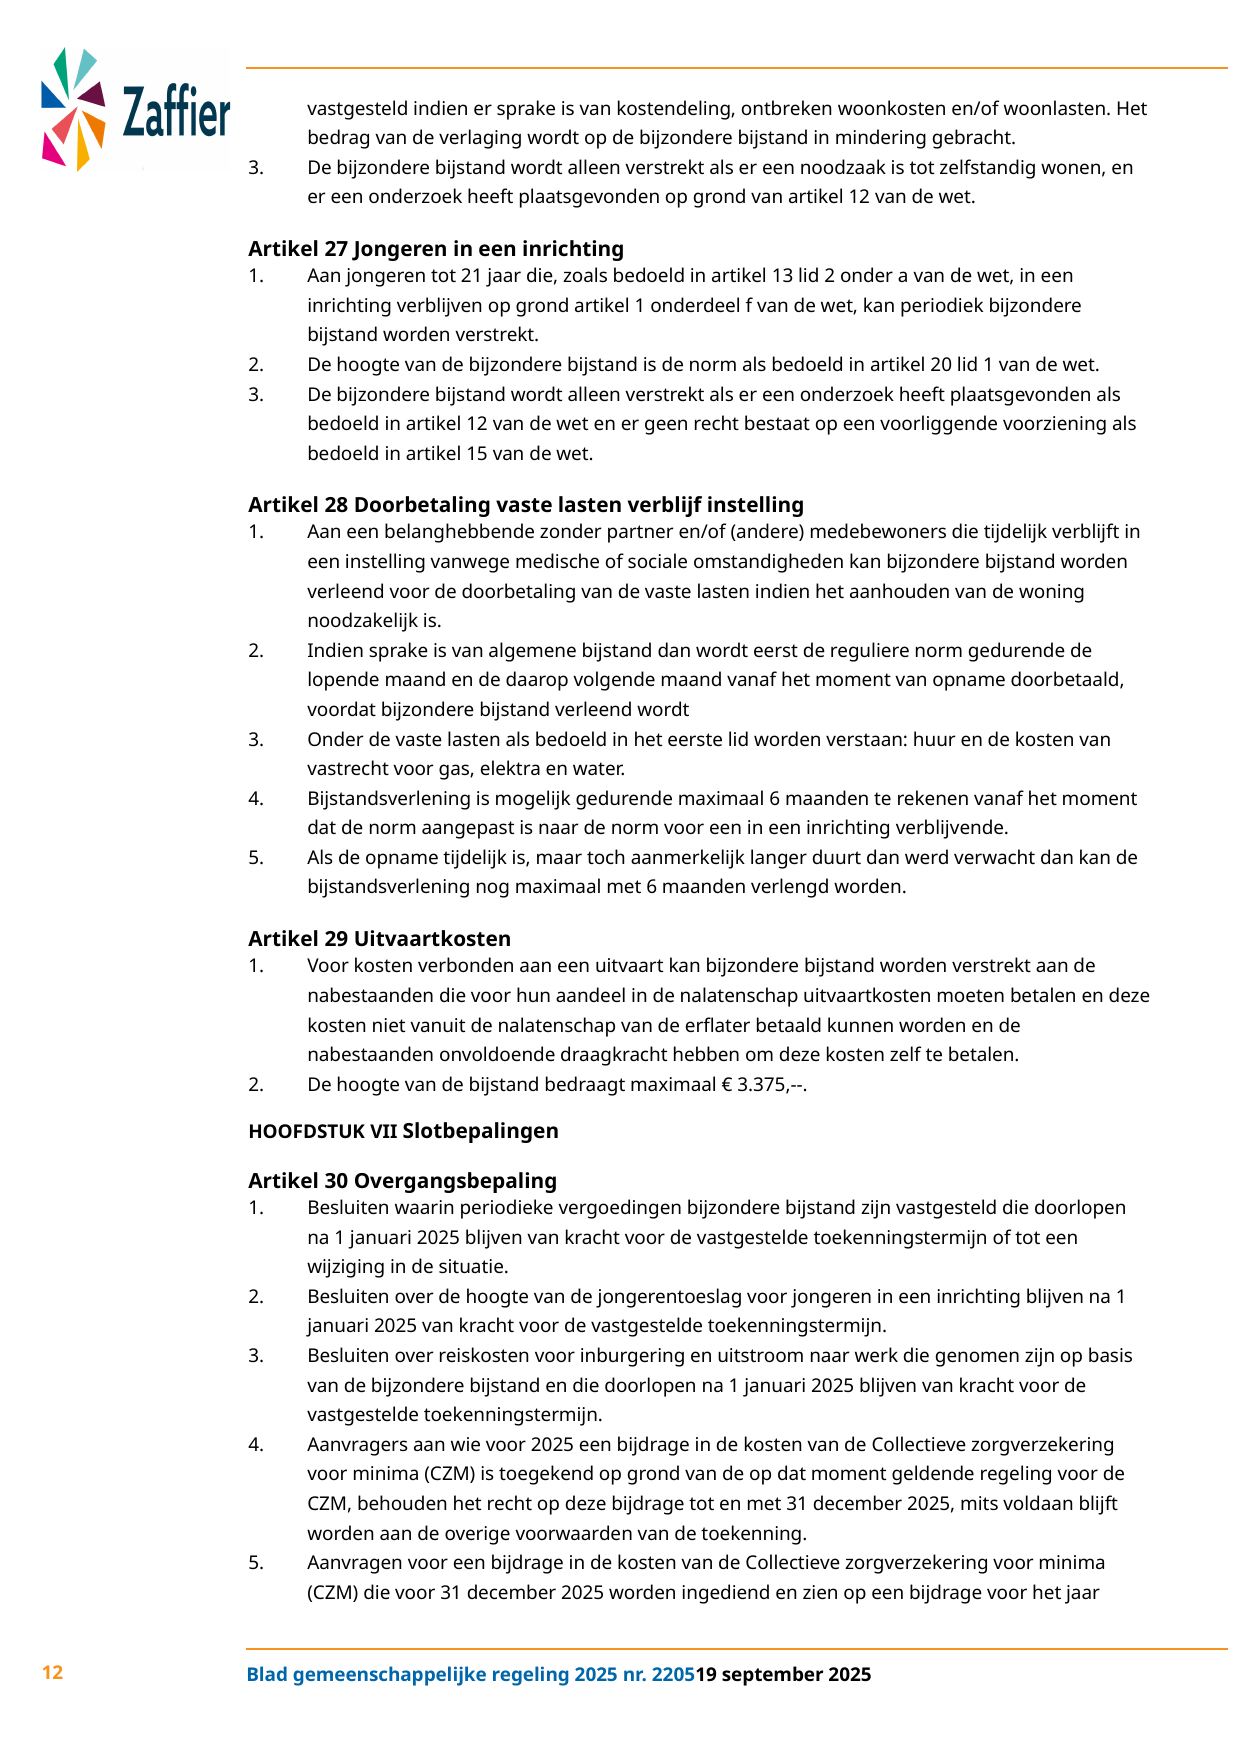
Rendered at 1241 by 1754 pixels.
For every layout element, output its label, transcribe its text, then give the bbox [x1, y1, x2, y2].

list Voor kosten verbonden aan een uitvaart kan bijzondere bijstand worden verstrekt aan de nabestaanden die voor hun aandeel in de nalatenschap uitvaartkosten moeten betalen en deze kosten niet vanuit de nalatenschap van de erflater betaald kunnen worden en de nabestaanden onvoldoende draagkracht hebben om deze kosten zelf te betalen. [248, 953, 1152, 1067]
list Aan een belanghebbende zonder partner en/of (andere) medebewoners die tijdelijk verblijft in een instelling vanwege medische of sociale omstandigheden kan bijzondere bijstand worden verleend voor de doorbetaling van de vaste lasten indien het aanhouden van de woning noodzakelijk is. [248, 519, 1152, 633]
list Indien sprake is van algemene bijstand dan wordt eerst de reguliere norm gedurende de lopende maand en de daarop volgende maand vanaf het moment van opname doorbetaald, voordat bijzondere bijstand verleend wordt [248, 637, 1152, 722]
list Aanvragers aan wie voor 2025 een bijdrage in de kosten van de Collectieve zorgverzekering voor minima (CZM) is toegekend op grond van de op dat moment geldende regeling voor de CZM, behouden het recht op deze bijdrage tot en met 31 december 2025, mits voldaan blijft worden aan de overige voorwaarden van de toekenning. [248, 1431, 1152, 1545]
text Artikel 29 Uitvaartkosten [248, 924, 1152, 953]
list De bijzondere bijstand wordt alleen verstrekt als er een noodzaak is tot zelfstandig wonen, en er een onderzoek heeft plaatsgevonden op grond van artikel 12 van de wet. [248, 154, 1152, 209]
text Artikel 30 Overgangsbepaling [248, 1166, 1152, 1194]
list Besluiten waarin periodieke vergoedingen bijzondere bijstand zijn vastgesteld die doorlopen na 1 januari 2025 blijven van kracht voor de vastgestelde toekenningstermijn of tot een wijziging in de situatie. [248, 1194, 1152, 1279]
list Aanvragen voor een bijdrage in de kosten van de Collectieve zorgverzekering voor minima (CZM) die voor 31 december 2025 worden ingediend en zien op een bijdrage voor het jaar [248, 1549, 1152, 1604]
text Artikel 28 Doorbetaling vaste lasten verblijf instelling [248, 490, 1152, 519]
list De hoogte van de bijzondere bijstand is de norm als bedoeld in artikel 20 lid 1 van de wet. [248, 351, 1152, 377]
list De bijzondere bijstand wordt alleen verstrekt als er een onderzoek heeft plaatsgevonden als bedoeld in artikel 12 van de wet en er geen recht bestaat op een voorliggende voorziening als bedoeld in artikel 15 van de wet. [248, 381, 1152, 466]
list De hoogte van de bijstand bedraagt maximaal € 3.375,--. [248, 1071, 1152, 1097]
list Onder de vaste lasten als bedoeld in het eerste lid worden verstaan: huur en de kosten van vastrecht voor gas, elektra en water. [248, 726, 1152, 781]
list vastgesteld indien er sprake is van kostendeling, ontbreken woonkosten en/of woonlasten. Het bedrag van de verlaging wordt op de bijzondere bijstand in mindering gebracht. [248, 95, 1152, 150]
list Besluiten over de hoogte van de jongerentoeslag voor jongeren in een inrichting blijven na 1 januari 2025 van kracht voor de vastgestelde toekenningstermijn. [248, 1283, 1152, 1338]
list Aan jongeren tot 21 jaar die, zoals bedoeld in artikel 13 lid 2 onder a van de wet, in een inrichting verblijven op grond artikel 1 onderdeel f van de wet, kan periodiek bijzondere bijstand worden verstrekt. [248, 262, 1152, 347]
picture [41, 47, 231, 172]
list Besluiten over reiskosten voor inburgering en uitstroom naar werk die genomen zijn op basis van de bijzondere bijstand en die doorlopen na 1 januari 2025 blijven van kracht voor de vastgestelde toekenningstermijn. [248, 1342, 1152, 1427]
list Als de opname tijdelijk is, maar toch aanmerkelijk langer duurt dan werd verwacht dan kan de bijstandsverlening nog maximaal met 6 maanden verlengd worden. [248, 844, 1152, 899]
text HOOFDSTUK VII Slotbepalingen [248, 1117, 1152, 1145]
text Artikel 27 Jongeren in een inrichting [248, 234, 1152, 262]
list Bijstandsverlening is mogelijk gedurende maximaal 6 maanden te rekenen vanaf het moment dat de norm aangepast is naar de norm voor een in een inrichting verblijvende. [248, 785, 1152, 840]
